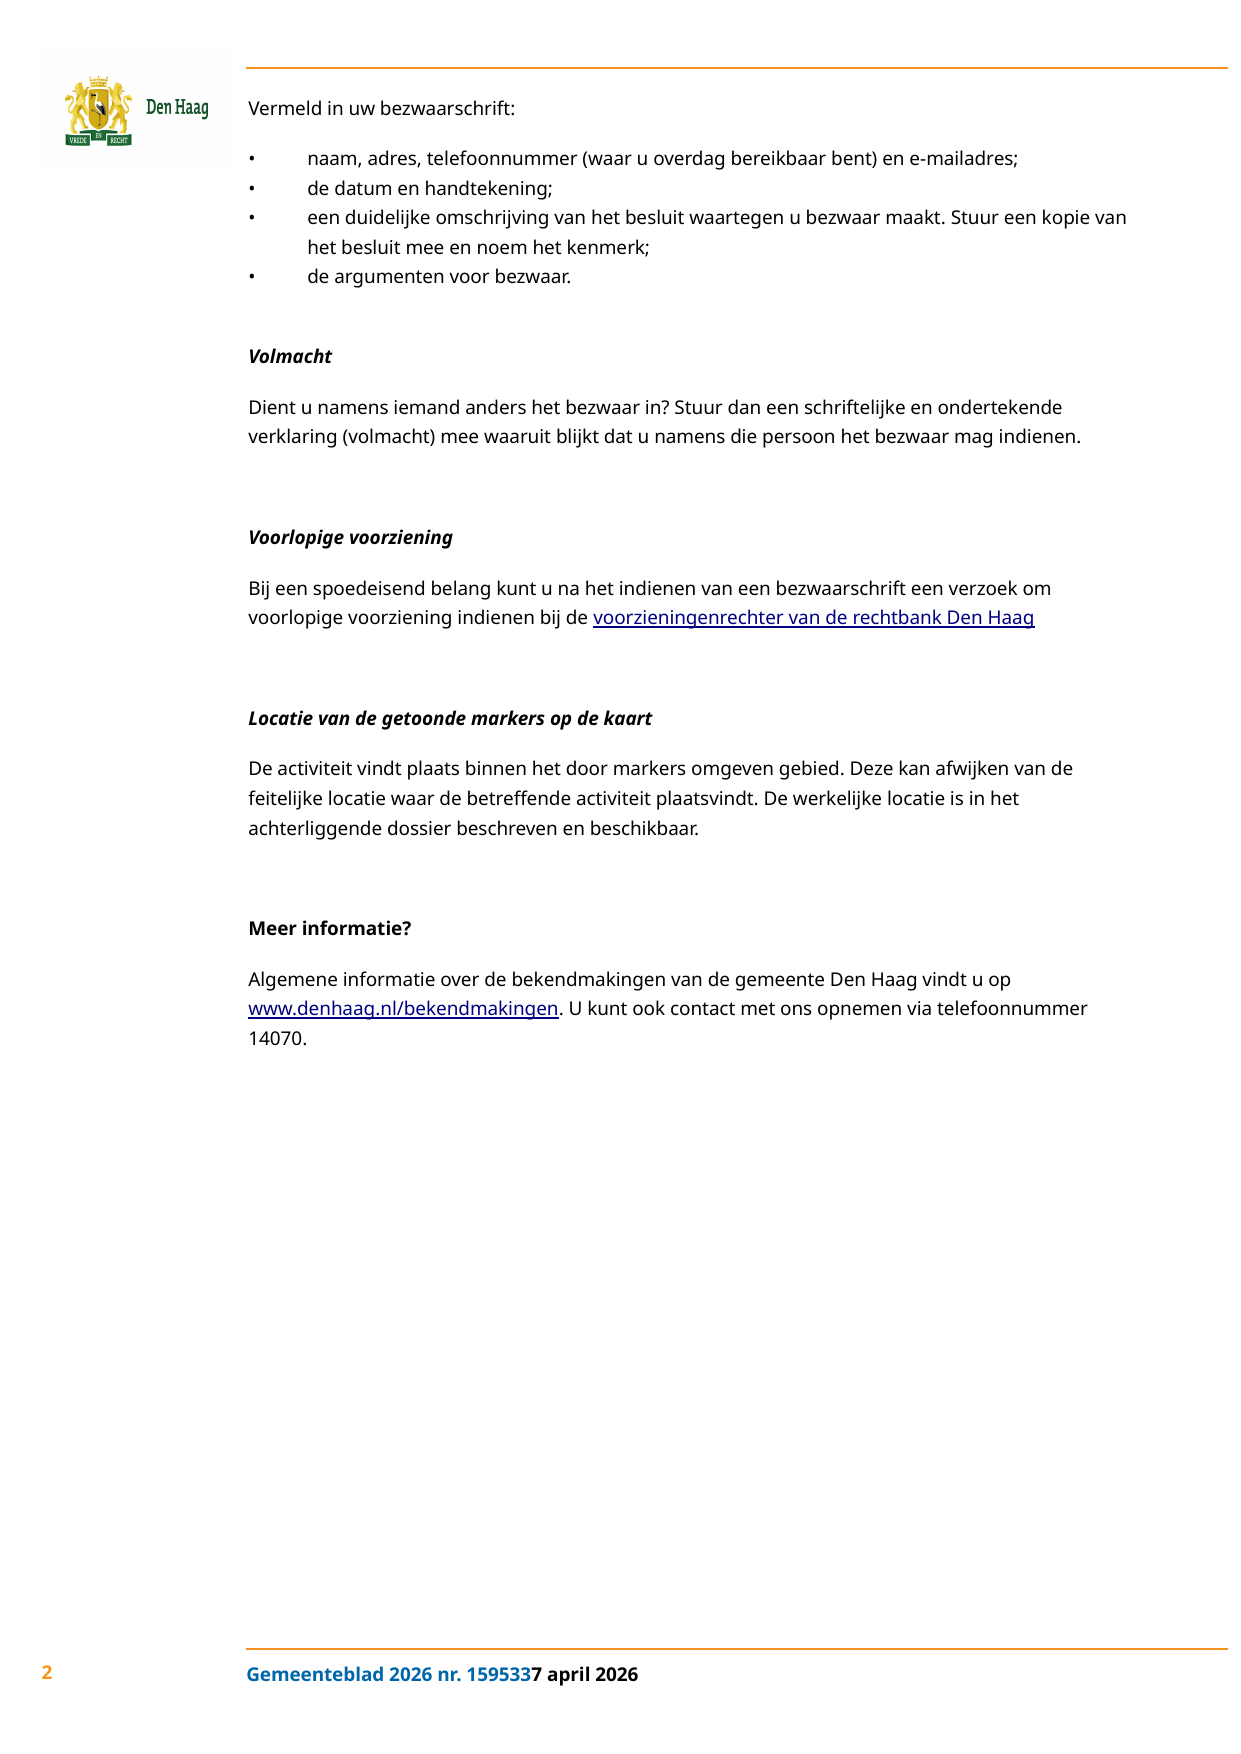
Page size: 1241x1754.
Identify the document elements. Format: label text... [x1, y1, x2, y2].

list de datum en handtekening; [248, 175, 1152, 201]
text Volmacht [248, 343, 1152, 369]
text Locatie van de getoonde markers op de kaart [248, 705, 1152, 731]
text Voorlopige voorziening [248, 524, 1152, 550]
text Meer informatie? [248, 916, 1152, 941]
picture [41, 47, 231, 172]
text Bij een spoedeisend belang kunt u na het indienen van een bezwaarschrift een verzoek om voorlopige voorziening indienen bij de voorzieningenrechter van de rechtbank Den Haag [248, 575, 1152, 630]
text De activiteit vindt plaats binnen het door markers omgeven gebied. Deze kan afwijken van de feitelijke locatie waar de betreffende activiteit plaatsvindt. De werkelijke locatie is in het achterliggende dossier beschreven en beschikbaar. [248, 756, 1152, 841]
list een duidelijke omschrijving van het besluit waartegen u bezwaar maakt. Stuur een kopie van het besluit mee en noem het kenmerk; [248, 204, 1152, 260]
list naam, adres, telefoonnummer (waar u overdag bereikbaar bent) en e-mailadres; [248, 145, 1152, 171]
list de argumenten voor bezwaar. [248, 263, 1152, 289]
text Dient u namens iemand anders het bezwaar in? Stuur dan een schriftelijke en ondertekende verklaring (volmacht) mee waaruit blijkt dat u namens die persoon het bezwaar mag indienen. [248, 394, 1152, 449]
text Vermeld in uw bezwaarschrift: [248, 95, 1152, 121]
text Algemene informatie over de bekendmakingen van de gemeente Den Haag vindt u op www.denhaag.nl/bekendmakingen. U kunt ook contact met ons opnemen via telefoonnummer 14070. [248, 966, 1152, 1051]
